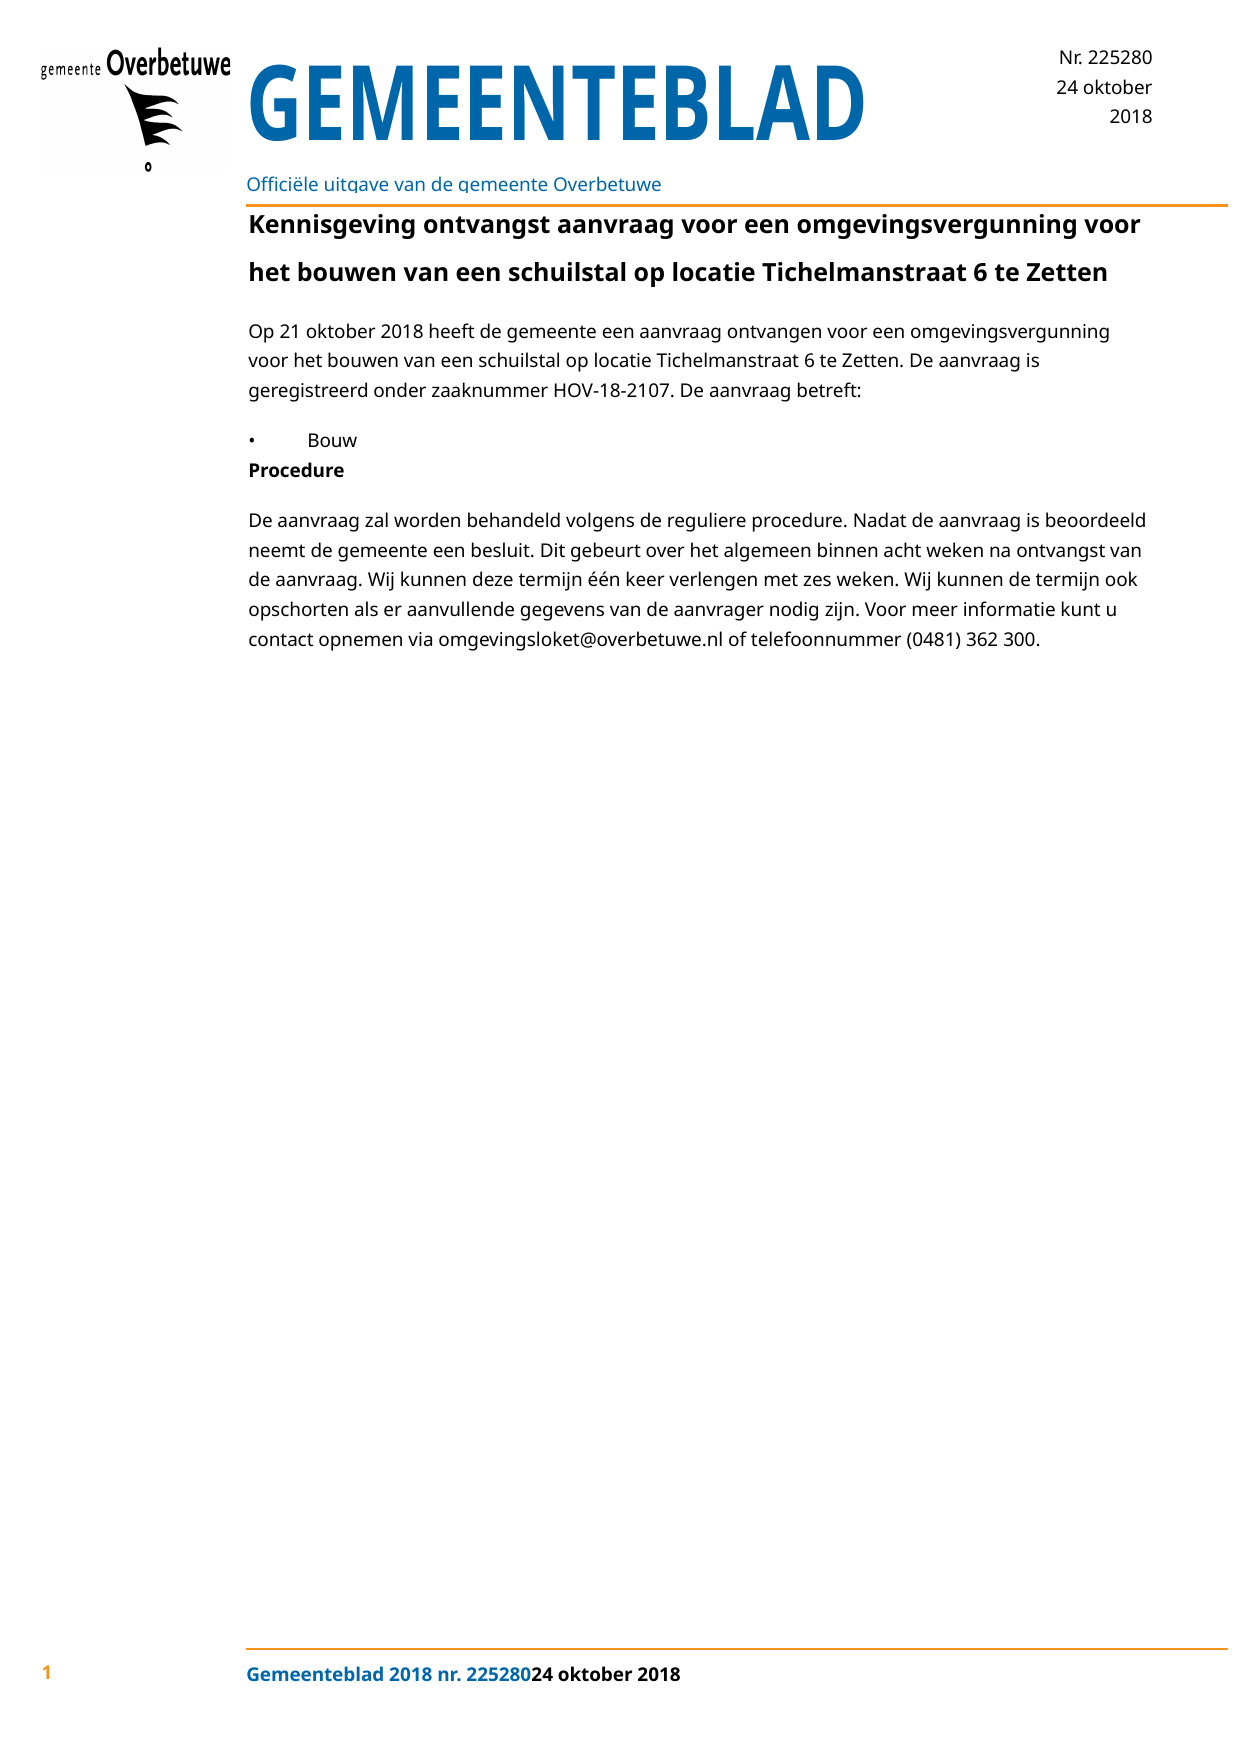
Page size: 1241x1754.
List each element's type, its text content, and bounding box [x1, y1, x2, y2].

text De aanvraag zal worden behandeld volgens de reguliere procedure. Nadat de aanvraag is beoordeeld neemt de gemeente een besluit. Dit gebeurt over het algemeen binnen acht weken na ontvangst van de aanvraag. Wij kunnen deze termijn één keer verlengen met zes weken. Wij kunnen de termijn ook opschorten als er aanvullende gegevens van de aanvrager nodig zijn. Voor meer informatie kunt u contact opnemen via omgevingsloket@overbetuwe.nl of telefoonnummer (0481) 362 300. [248, 507, 1152, 652]
text Kennisgeving ontvangst aanvraag voor een omgevingsvergunning voor het bouwen van een schuilstal op locatie Tichelmanstraat 6 te Zetten [248, 207, 1152, 288]
text Op 21 oktober 2018 heeft de gemeente een aanvraag ontvangen voor een omgevingsvergunning voor het bouwen van een schuilstal op locatie Tichelmanstraat 6 te Zetten. De aanvraag is geregistreerd onder zaaknummer HOV-18-2107. De aanvraag betreft: [248, 318, 1152, 403]
text Procedure [248, 457, 1152, 483]
list Bouw [248, 427, 1152, 453]
picture [41, 47, 231, 172]
